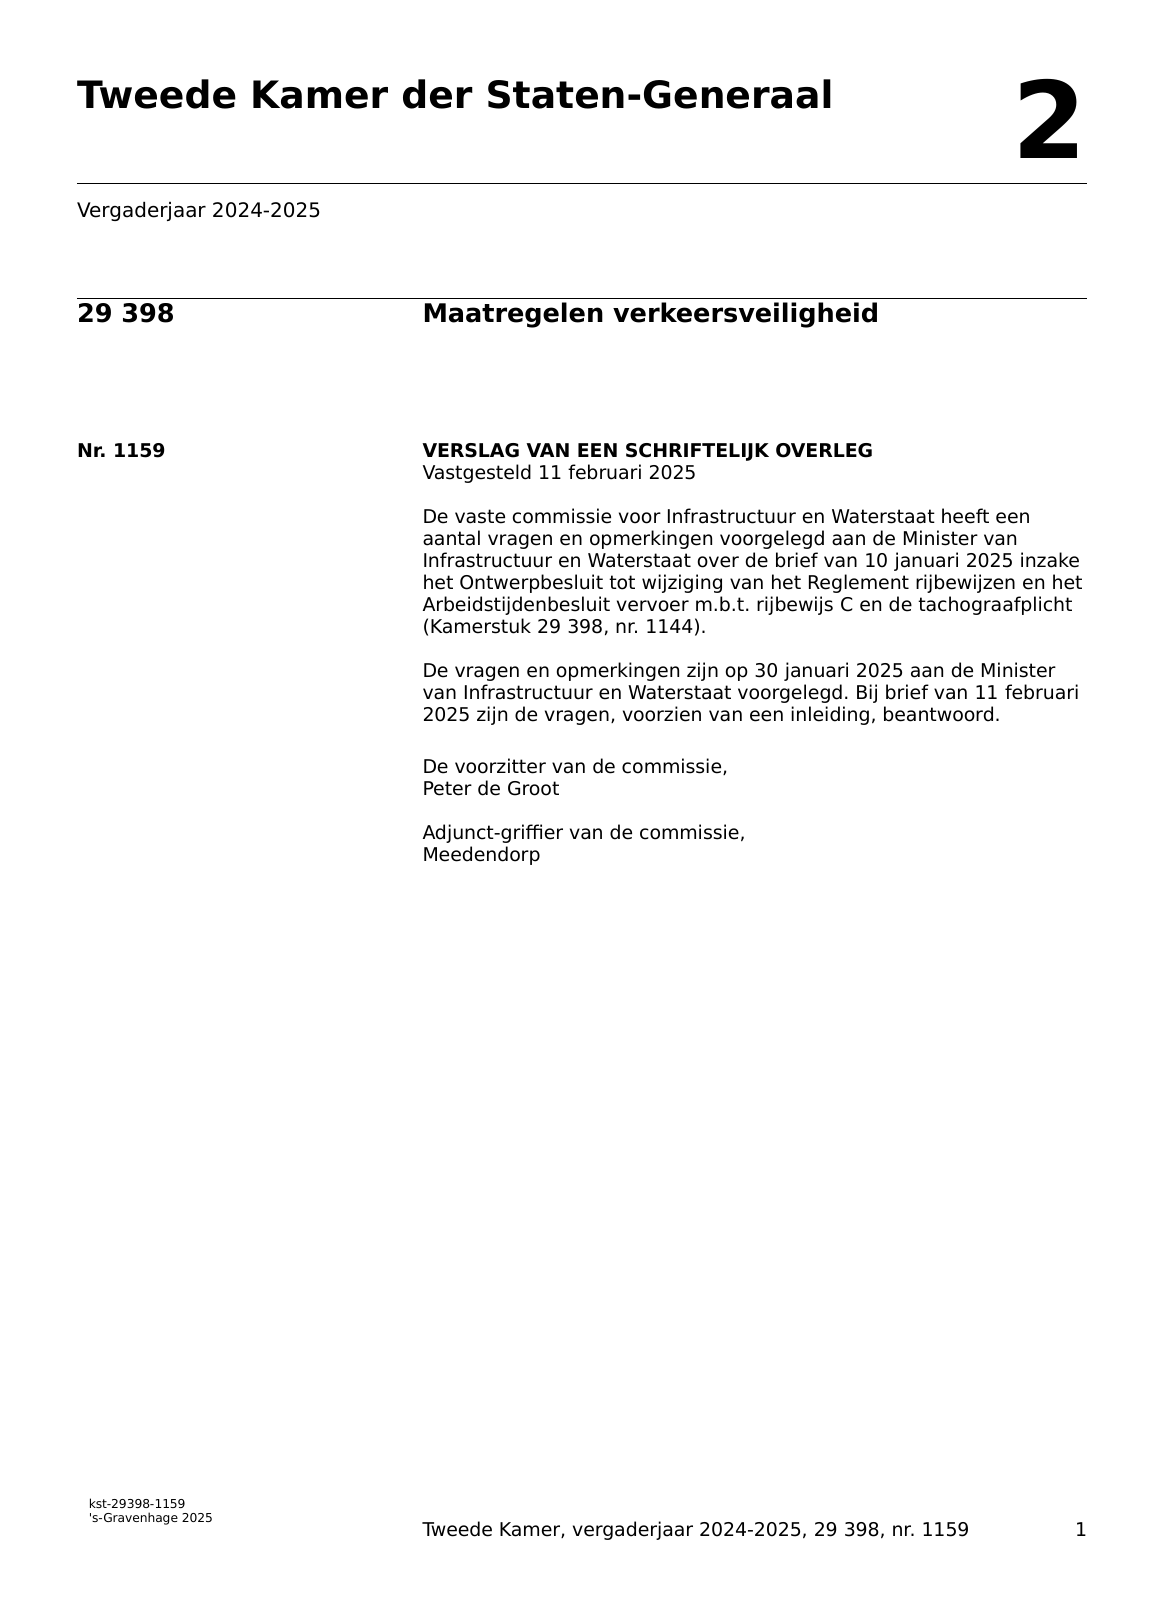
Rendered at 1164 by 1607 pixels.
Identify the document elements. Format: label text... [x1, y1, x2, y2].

text De vragen en opmerkingen zijn op 30 januari 2025 aan de Minister van Infrastructuur en Waterstaat voorgelegd. Bij brief van 11 februari 2025 zijn de vragen, voorzien van een inleiding, beantwoord. [422, 660, 1087, 726]
text kst-29398-1159 [88, 1497, 323, 1511]
table_header 2 [886, 59, 1087, 183]
table_header Tweede Kamer der Staten-Generaal [77, 59, 886, 183]
text Adjunct-griffier van de commissie, Meedendorp [422, 822, 1087, 866]
subtitle Nr. 1159 VERSLAG VAN EEN SCHRIFTELIJK OVERLEG [77, 440, 1087, 462]
text De voorzitter van de commissie, Peter de Groot [422, 756, 1087, 800]
subtitle 29 398 Maatregelen verkeersveiligheid [77, 299, 1087, 329]
table_cell Vergaderjaar 2024-2025 [77, 184, 1087, 298]
text 's-Gravenhage 2025 [88, 1511, 323, 1525]
text Vastgesteld 11 februari 2025 [422, 462, 1087, 484]
text De vaste commissie voor Infrastructuur en Waterstaat heeft een aantal vragen en opmerkingen voorgelegd aan de Minister van Infrastructuur en Waterstaat over de brief van 10 januari 2025 inzake het Ontwerpbesluit tot wijziging van het Reglement rijbewijzen en het Arbeidstijdenbesluit vervoer m.b.t. rijbewijs C en de tachograafplicht (Kamerstuk 29 398, nr. 1144). [422, 506, 1087, 638]
